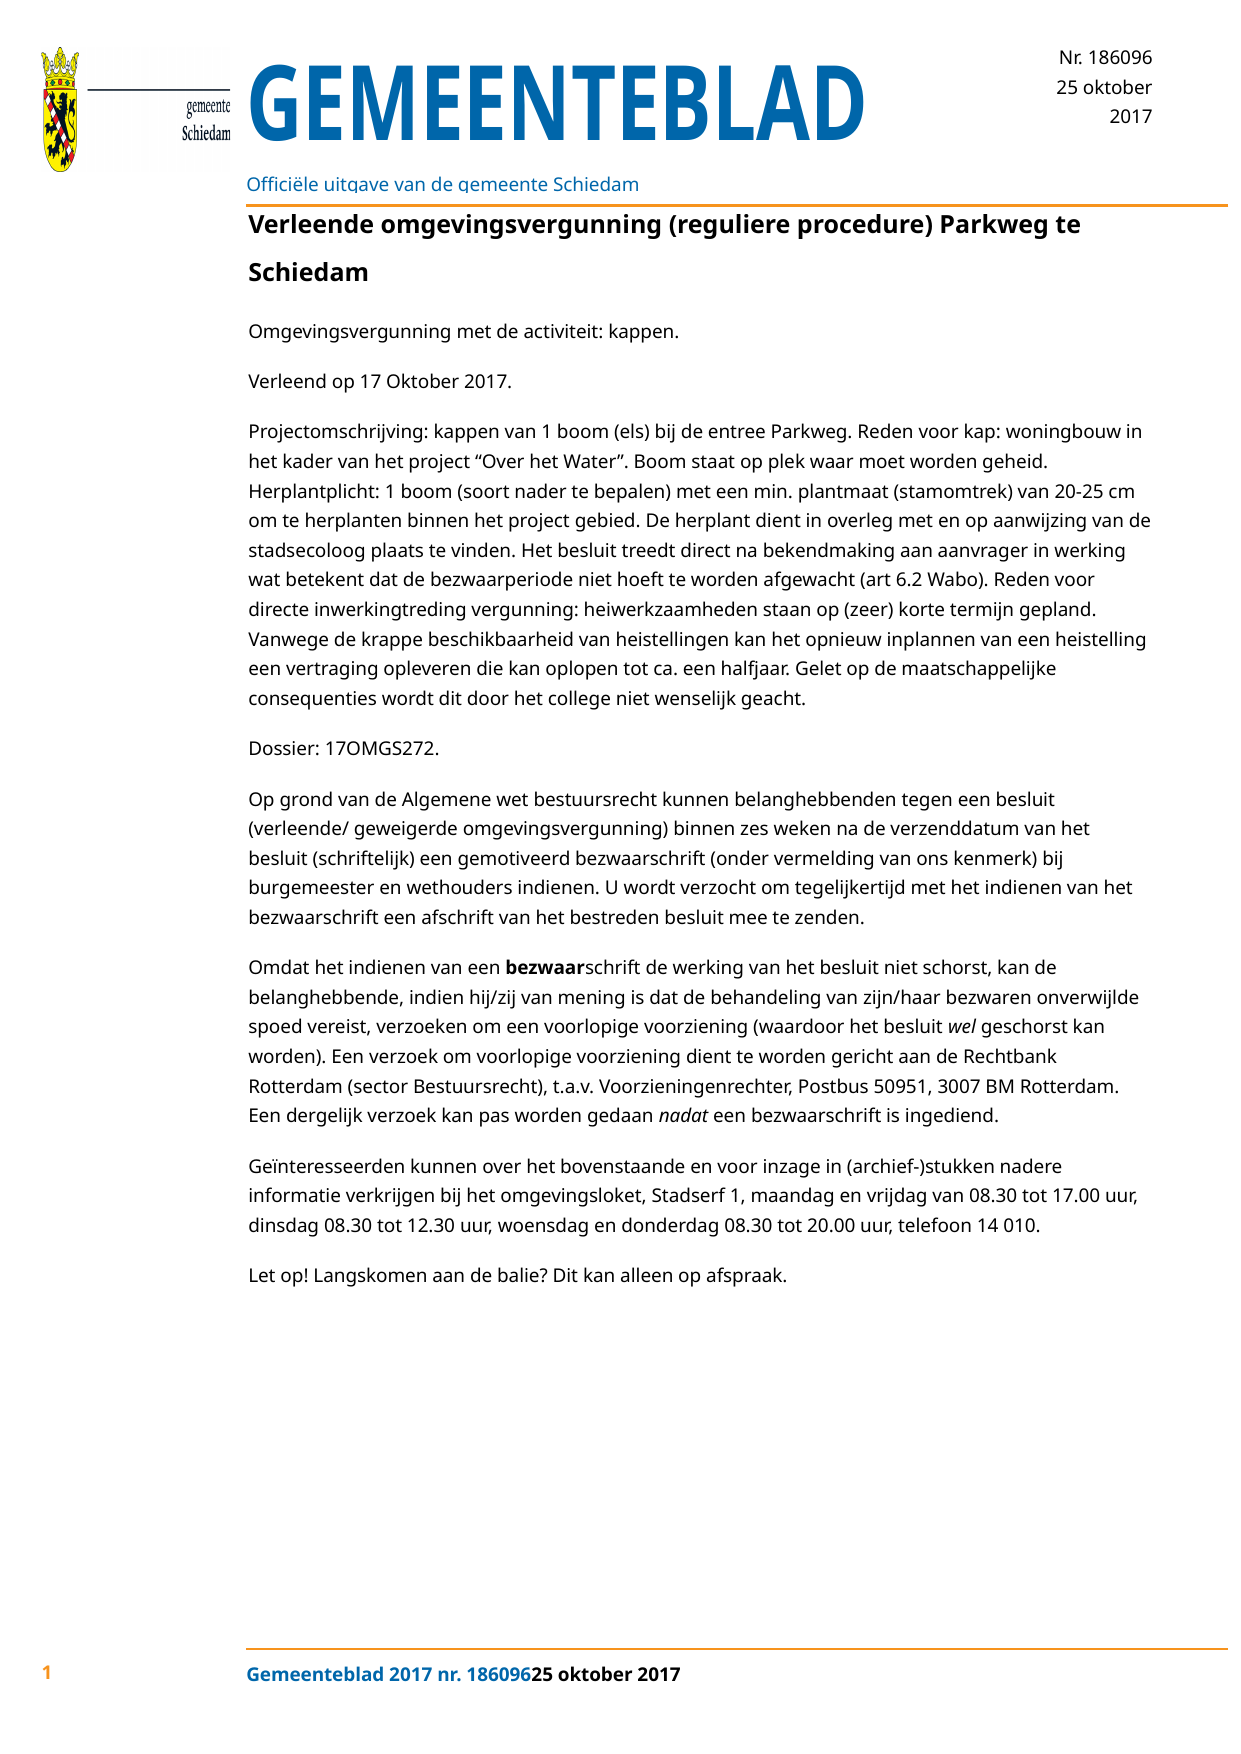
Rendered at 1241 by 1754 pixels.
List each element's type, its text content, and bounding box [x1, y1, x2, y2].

text Omdat het indienen van een bezwaarschrift de werking van het besluit niet schorst, kan de belanghebbende, indien hij/zij van mening is dat de behandeling van zijn/haar bezwaren onverwijlde spoed vereist, verzoeken om een voorlopige voorziening (waardoor het besluit wel geschorst kan worden). Een verzoek om voorlopige voorziening dient te worden gericht aan de Rechtbank Rotterdam (sector Bestuursrecht), t.a.v. Voorzieningenrechter, Postbus 50951, 3007 BM Rotterdam. Een dergelijk verzoek kan pas worden gedaan nadat een bezwaarschrift is ingediend. [248, 954, 1152, 1128]
text Let op! Langskomen aan de balie? Dit kan alleen op afspraak. [248, 1262, 1152, 1288]
picture [41, 47, 231, 172]
text Op grond van de Algemene wet bestuursrecht kunnen belanghebbenden tegen een besluit (verleende/ geweigerde omgevingsvergunning) binnen zes weken na de verzenddatum van het besluit (schriftelijk) een gemotiveerd bezwaarschrift (onder vermelding van ons kenmerk) bij burgemeester en wethouders indienen. U wordt verzocht om tegelijkertijd met het indienen van het bezwaarschrift een afschrift van het bestreden besluit mee te zenden. [248, 786, 1152, 930]
text Dossier: 17OMGS272. [248, 735, 1152, 761]
text Verleende omgevingsvergunning (reguliere procedure) Parkweg te Schiedam [248, 207, 1152, 288]
text Projectomschrijving: kappen van 1 boom (els) bij de entree Parkweg. Reden voor kap: woningbouw in het kader van het project “Over het Water”. Boom staat op plek waar moet worden geheid. Herplantplicht: 1 boom (soort nader te bepalen) met een min. plantmaat (stamomtrek) van 20-25 cm om te herplanten binnen het project gebied. De herplant dient in overleg met en op aanwijzing van de stadsecoloog plaats te vinden. Het besluit treedt direct na bekendmaking aan aanvrager in werking wat betekent dat de bezwaarperiode niet hoeft te worden afgewacht (art 6.2 Wabo). Reden voor directe inwerkingtreding vergunning: heiwerkzaamheden staan op (zeer) korte termijn gepland. Vanwege de krappe beschikbaarheid van heistellingen kan het opnieuw inplannen van een heistelling een vertraging opleveren die kan oplopen tot ca. een halfjaar. Gelet op de maatschappelijke consequenties wordt dit door het college niet wenselijk geacht. [248, 419, 1152, 711]
text Geïnteresseerden kunnen over het bovenstaande en voor inzage in (archief-)stukken nadere informatie verkrijgen bij het omgevingsloket, Stadserf 1, maandag en vrijdag van 08.30 tot 17.00 uur, dinsdag 08.30 tot 12.30 uur, woensdag en donderdag 08.30 tot 20.00 uur, telefoon 14 010. [248, 1153, 1152, 1238]
text Verleend op 17 Oktober 2017. [248, 368, 1152, 394]
text Omgevingsvergunning met de activiteit: kappen. [248, 318, 1152, 344]
